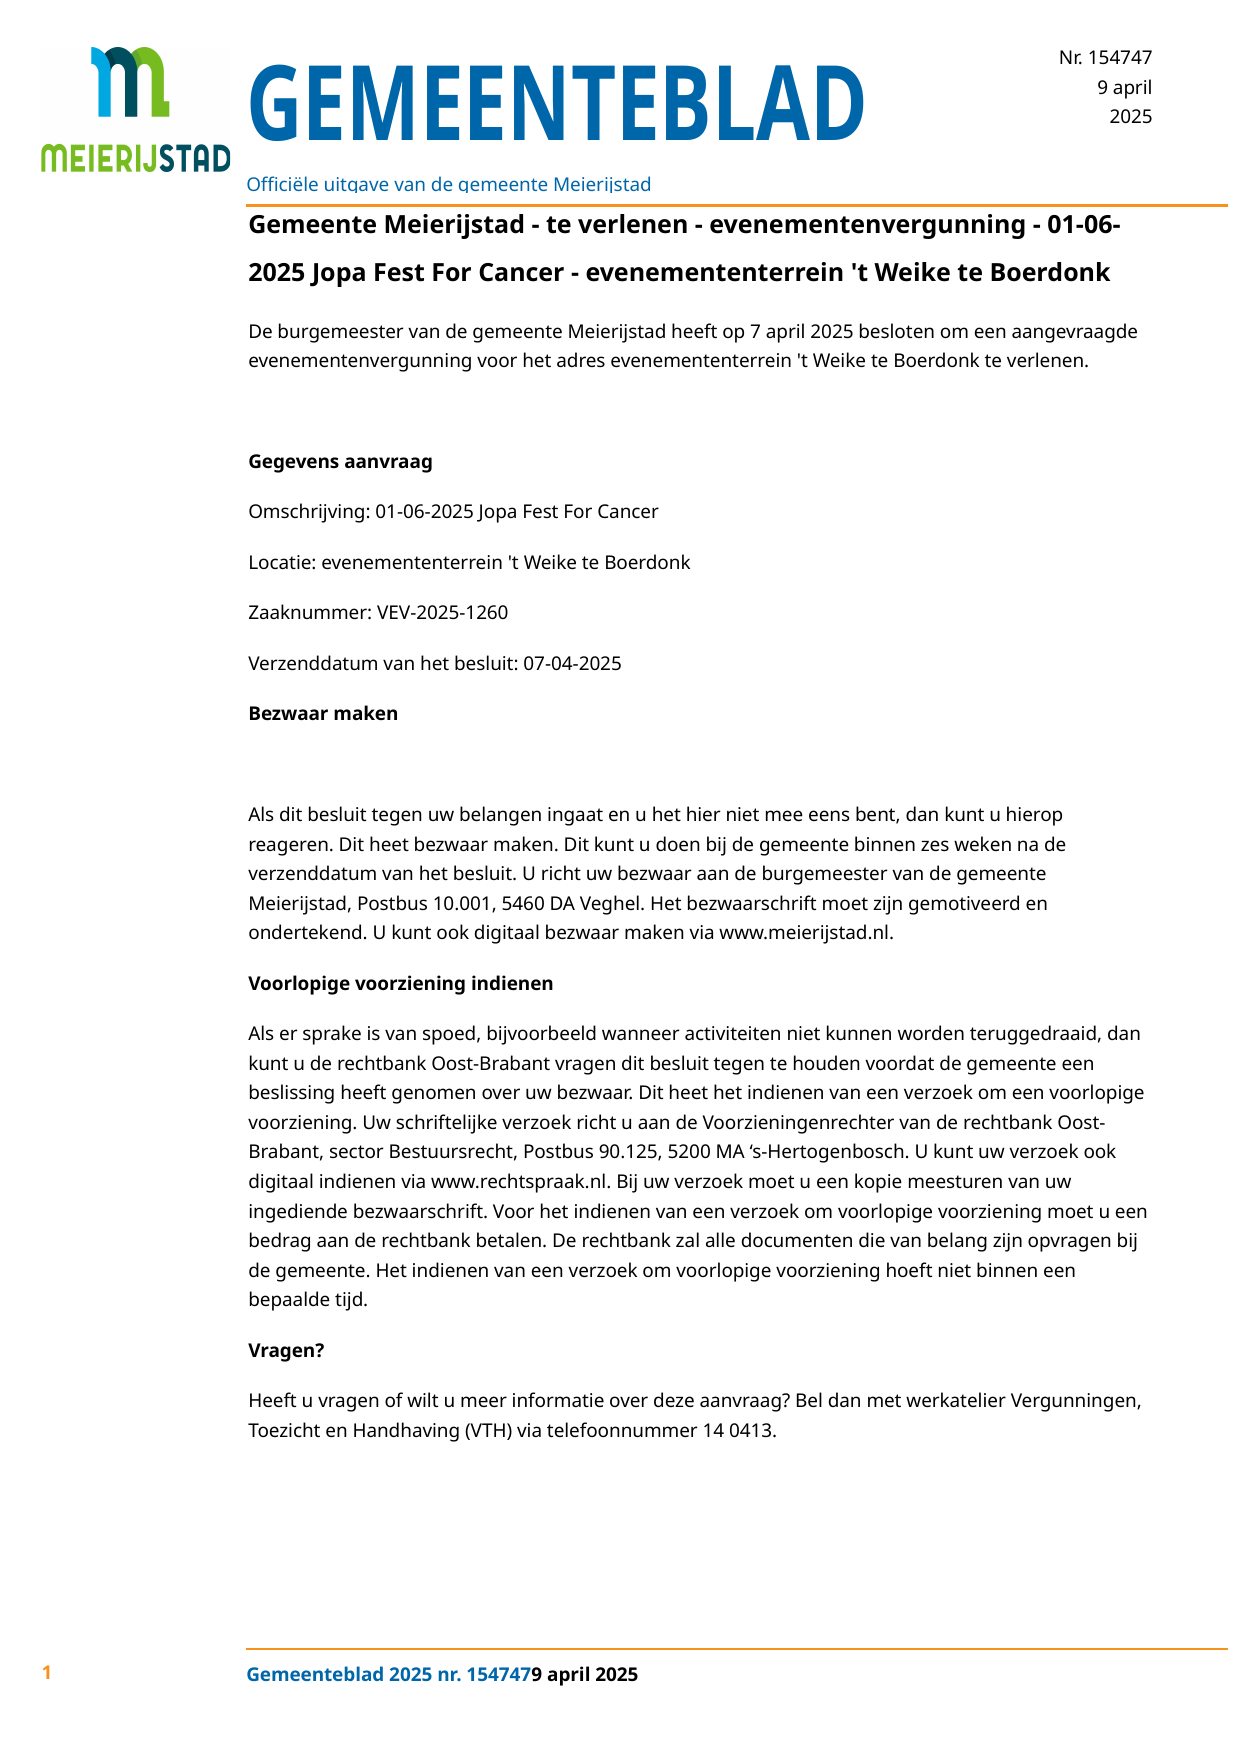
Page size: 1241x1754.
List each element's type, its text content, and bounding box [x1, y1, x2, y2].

text Locatie: evenemententerrein 't Weike te Boerdonk [248, 549, 1152, 575]
text Zaaknummer: VEV-2025-1260 [248, 599, 1152, 625]
text Omschrijving: 01-06-2025 Jopa Fest For Cancer [248, 499, 1152, 524]
text De burgemeester van de gemeente Meierijstad heeft op 7 april 2025 besloten om een aangevraagde evenementenvergunning voor het adres evenemententerrein 't Weike te Boerdonk te verlenen. [248, 318, 1152, 373]
text Gemeente Meierijstad - te verlenen - evenementenvergunning - 01-06-2025 Jopa Fest For Cancer - evenemententerrein 't Weike te Boerdonk [248, 207, 1152, 288]
text Bezwaar maken [248, 700, 1152, 726]
text Verzenddatum van het besluit: 07-04-2025 [248, 650, 1152, 676]
text Vragen? [248, 1337, 1152, 1363]
picture [41, 47, 231, 172]
text Heeft u vragen of wilt u meer informatie over deze aanvraag? Bel dan met werkatelier Vergunningen, Toezicht en Handhaving (VTH) via telefoonnummer 14 0413. [248, 1387, 1152, 1443]
text Voorlopige voorziening indienen [248, 970, 1152, 996]
text Gegevens aanvraag [248, 448, 1152, 474]
text Als dit besluit tegen uw belangen ingaat en u het hier niet mee eens bent, dan kunt u hierop reageren. Dit heet bezwaar maken. Dit kunt u doen bij de gemeente binnen zes weken na de verzenddatum van het besluit. U richt uw bezwaar aan de burgemeester van de gemeente Meierijstad, Postbus 10.001, 5460 DA Veghel. Het bezwaarschrift moet zijn gemotiveerd en ondertekend. U kunt ook digitaal bezwaar maken via www.meierijstad.nl. [248, 801, 1152, 945]
text Als er sprake is van spoed, bijvoorbeeld wanneer activiteiten niet kunnen worden teruggedraaid, dan kunt u de rechtbank Oost-Brabant vragen dit besluit tegen te houden voordat de gemeente een beslissing heeft genomen over uw bezwaar. Dit heet het indienen van een verzoek om een voorlopige voorziening. Uw schriftelijke verzoek richt u aan de Voorzieningenrechter van de rechtbank Oost-Brabant, sector Bestuursrecht, Postbus 90.125, 5200 MA ‘s-Hertogenbosch. U kunt uw verzoek ook digitaal indienen via www.rechtspraak.nl. Bij uw verzoek moet u een kopie meesturen van uw ingediende bezwaarschrift. Voor het indienen van een verzoek om voorlopige voorziening moet u een bedrag aan de rechtbank betalen. De rechtbank zal alle documenten die van belang zijn opvragen bij de gemeente. Het indienen van een verzoek om voorlopige voorziening hoeft niet binnen een bepaalde tijd. [248, 1020, 1152, 1312]
